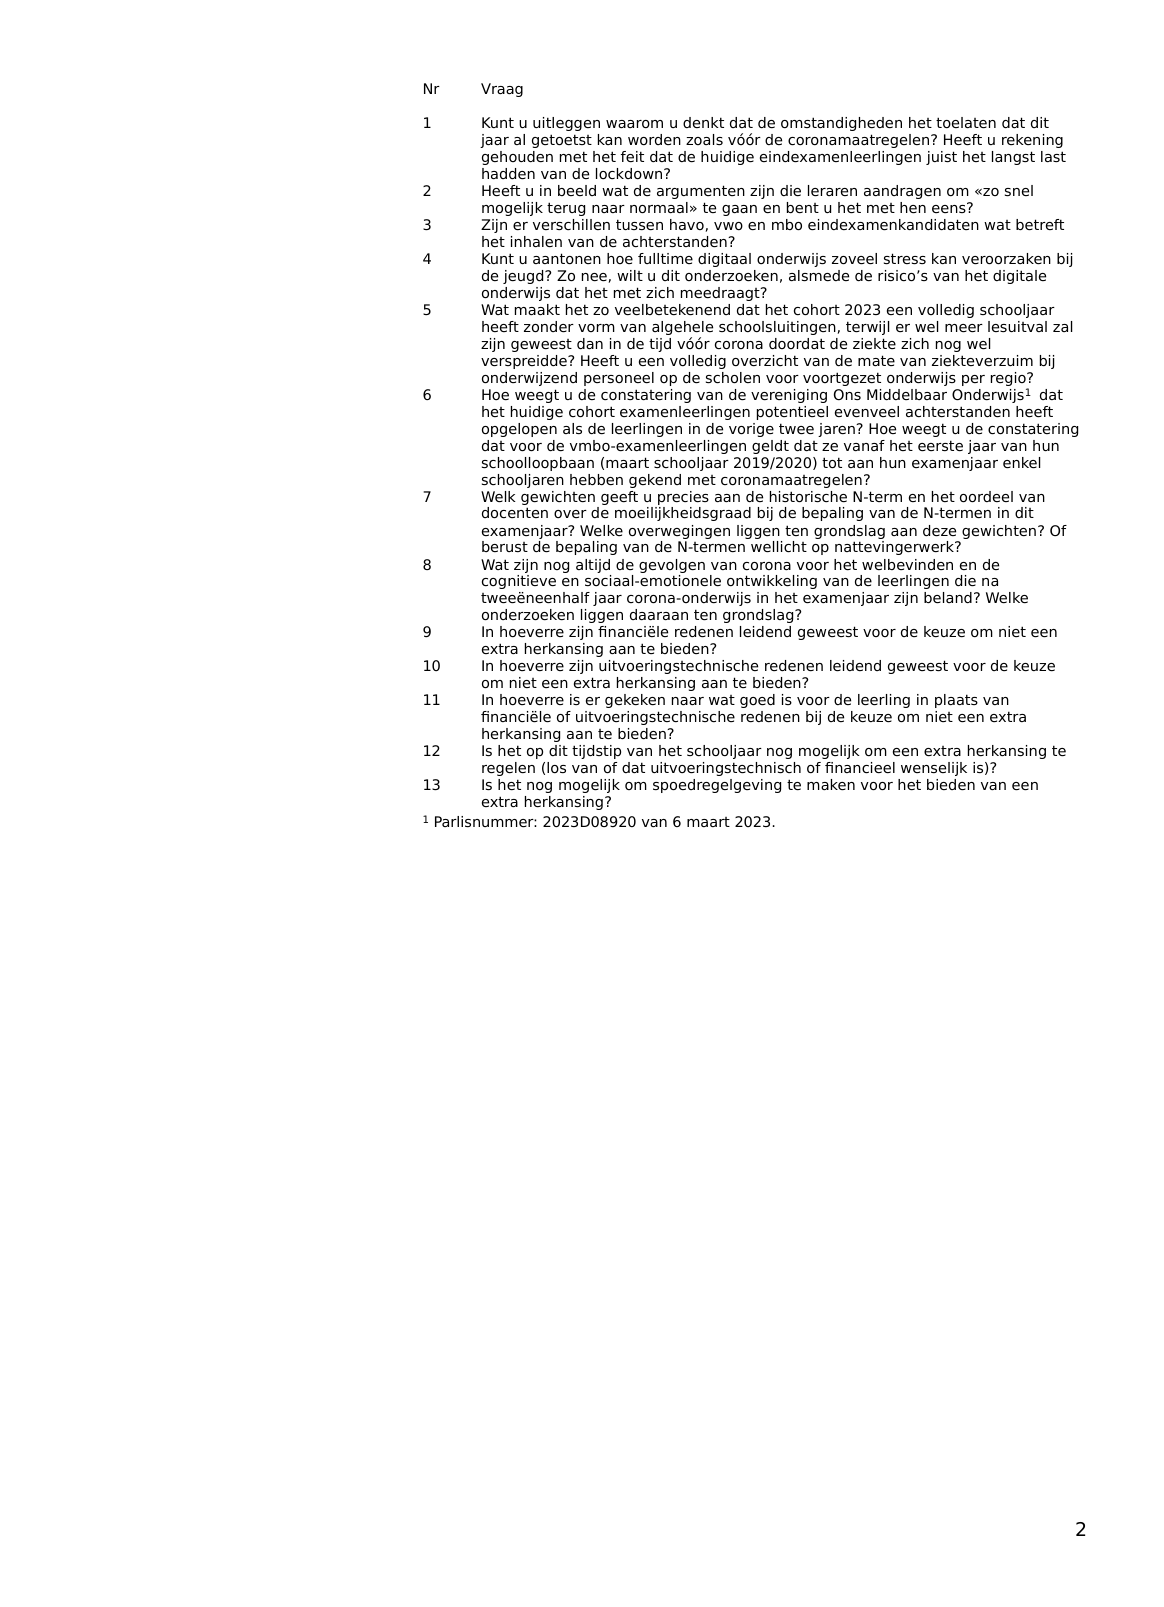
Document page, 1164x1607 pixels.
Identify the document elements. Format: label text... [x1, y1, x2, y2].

table_cell Kunt u aantonen hoe fulltime digitaal onderwijs zoveel stress kan veroorzaken bij de jeugd? Zo nee, wilt u dit onderzoeken, alsmede de risico’s van het digitale onderwijs dat het met zich meedraagt? [475, 251, 1087, 302]
table_cell [422, 98, 475, 115]
table_cell 5 [422, 302, 475, 387]
table_cell Is het op dit tijdstip van het schooljaar nog mogelijk om een extra herkansing te regelen (los van of dat uitvoeringstechnisch of financieel wenselijk is)? [475, 743, 1087, 777]
table_cell Kunt u uitleggen waarom u denkt dat de omstandigheden het toelaten dat dit jaar al getoetst kan worden zoals vóór de coronamaatregelen? Heeft u rekening gehouden met het feit dat de huidige eindexamenleerlingen juist het langst last hadden van de lockdown? [475, 115, 1087, 183]
table_cell [475, 98, 1087, 115]
table_cell 12 [422, 743, 475, 777]
table_cell Wat zijn nog altijd de gevolgen van corona voor het welbevinden en de cognitieve en sociaal-emotionele ontwikkeling van de leerlingen die na tweeëneenhalf jaar corona-onderwijs in het examenjaar zijn beland? Welke onderzoeken liggen daaraan ten grondslag? [475, 556, 1087, 624]
table_cell 8 [422, 556, 475, 624]
table_cell In hoeverre zijn financiële redenen leidend geweest voor de keuze om niet een extra herkansing aan te bieden? [475, 624, 1087, 658]
table_cell In hoeverre zijn uitvoeringstechnische redenen leidend geweest voor de keuze om niet een extra herkansing aan te bieden? [475, 658, 1087, 692]
table_cell Wat maakt het zo veelbetekenend dat het cohort 2023 een volledig schooljaar heeft zonder vorm van algehele schoolsluitingen, terwijl er wel meer lesuitval zal zijn geweest dan in de tijd vóór corona doordat de ziekte zich nog wel verspreidde? Heeft u een volledig overzicht van de mate van ziekteverzuim bij onderwijzend personeel op de scholen voor voortgezet onderwijs per regio? [475, 302, 1087, 387]
table_cell In hoeverre is er gekeken naar wat goed is voor de leerling in plaats van financiële of uitvoeringstechnische redenen bij de keuze om niet een extra herkansing aan te bieden? [475, 692, 1087, 743]
table_header Vraag [475, 81, 1087, 98]
table_cell 6 [422, 387, 475, 488]
table_cell 3 [422, 217, 475, 251]
table_cell 2 [422, 183, 475, 217]
table_header Nr [422, 81, 475, 98]
table_cell 4 [422, 251, 475, 302]
table_cell 9 [422, 624, 475, 658]
table_cell 1 Parlisnummer: 2023D08920 van 6 maart 2023. [422, 811, 1087, 831]
table_cell Welk gewichten geeft u precies aan de historische N-term en het oordeel van docenten over de moeilijkheidsgraad bij de bepaling van de N-termen in dit examenjaar? Welke overwegingen liggen ten grondslag aan deze gewichten? Of berust de bepaling van de N-termen wellicht op nattevingerwerk? [475, 489, 1087, 556]
table_cell 11 [422, 692, 475, 743]
table_cell Hoe weegt u de constatering van de vereniging Ons Middelbaar Onderwijs1 dat het huidige cohort examenleerlingen potentieel evenveel achterstanden heeft opgelopen als de leerlingen in de vorige twee jaren? Hoe weegt u de constatering dat voor de vmbo-examenleerlingen geldt dat ze vanaf het eerste jaar van hun schoolloopbaan (maart schooljaar 2019/2020) tot aan hun examenjaar enkel schooljaren hebben gekend met coronamaatregelen? [475, 387, 1087, 488]
table_cell 13 [422, 777, 475, 811]
table_cell 10 [422, 658, 475, 692]
table_cell Is het nog mogelijk om spoedregelgeving te maken voor het bieden van een extra herkansing? [475, 777, 1087, 811]
table_cell Heeft u in beeld wat de argumenten zijn die leraren aandragen om «zo snel mogelijk terug naar normaal» te gaan en bent u het met hen eens? [475, 183, 1087, 217]
table_cell 1 [422, 115, 475, 183]
table_cell Zijn er verschillen tussen havo, vwo en mbo eindexamenkandidaten wat betreft het inhalen van de achterstanden? [475, 217, 1087, 251]
table_cell 7 [422, 489, 475, 556]
